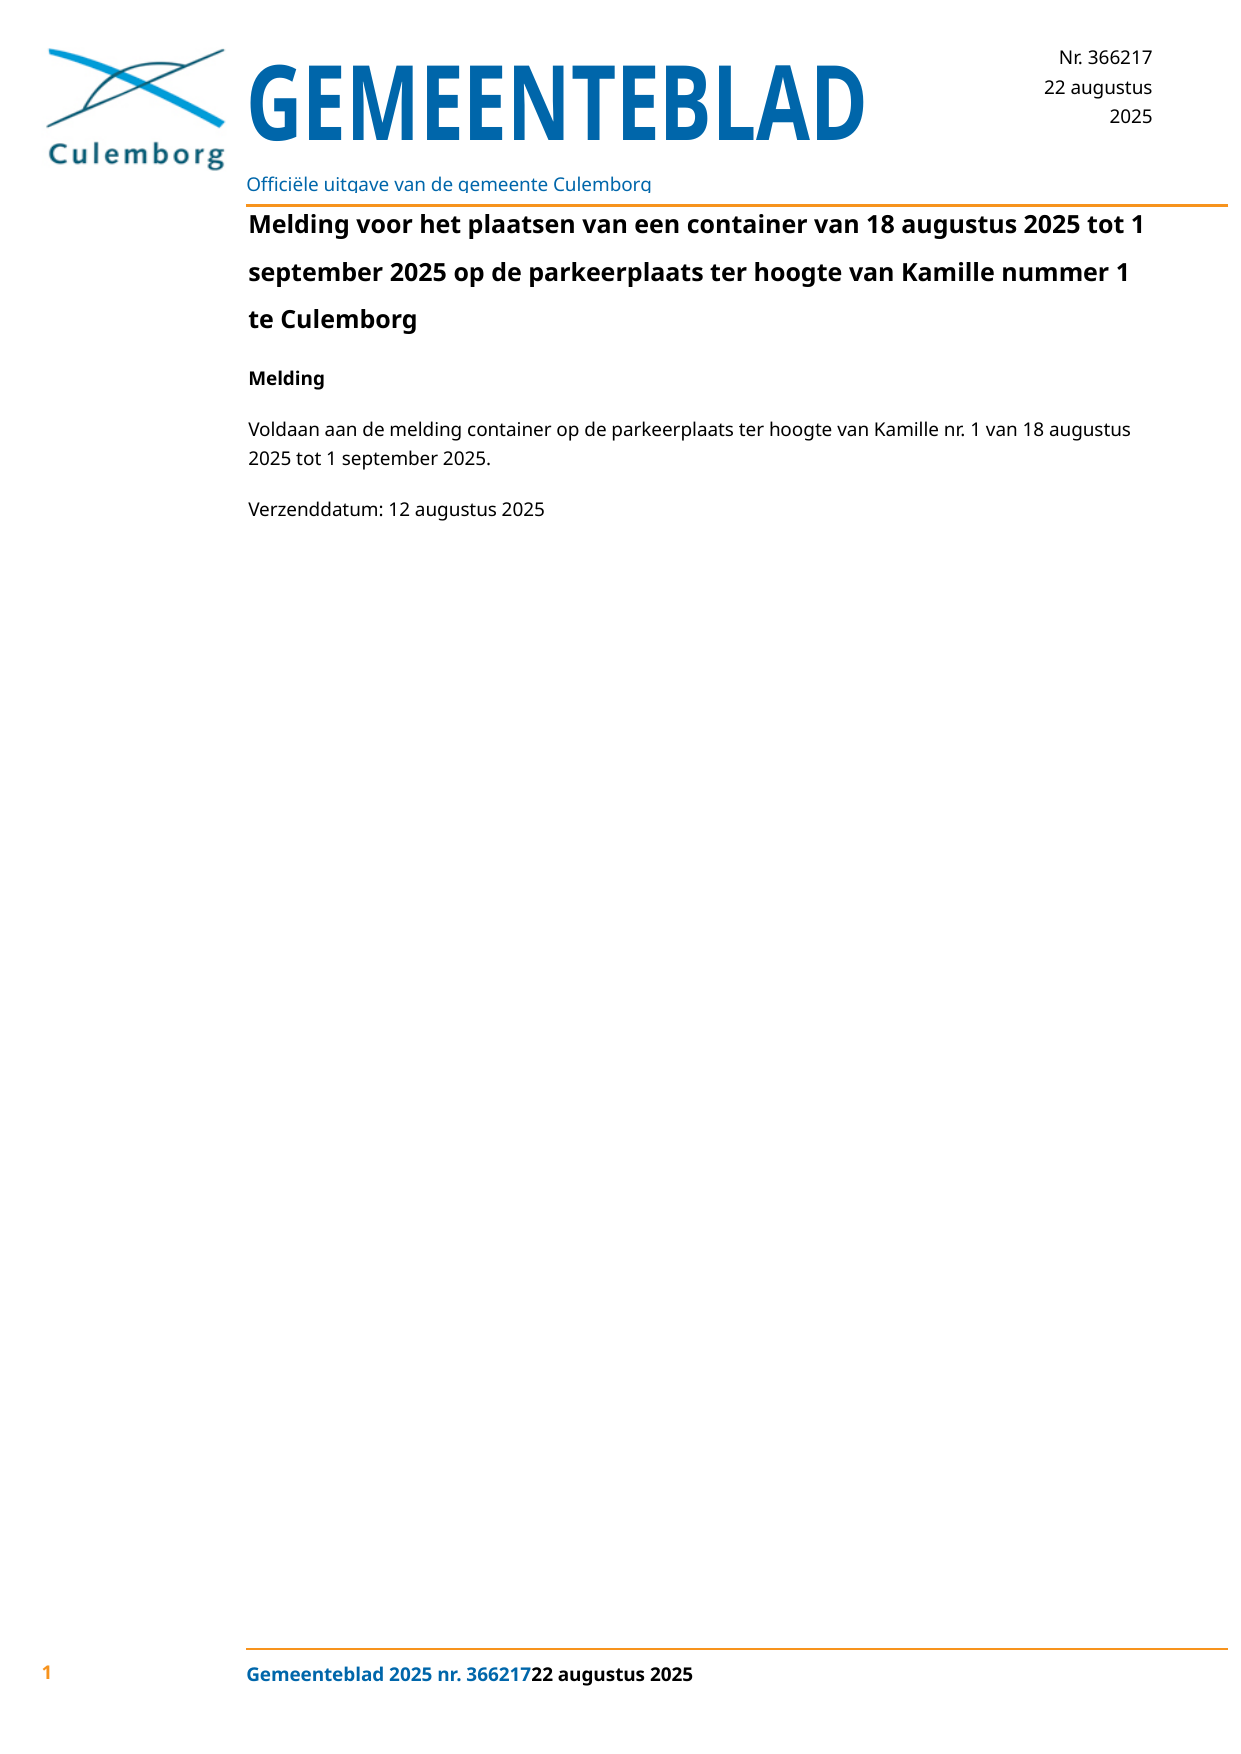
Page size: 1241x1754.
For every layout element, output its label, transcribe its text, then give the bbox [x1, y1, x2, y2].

picture [41, 47, 231, 172]
text Verzenddatum: 12 augustus 2025 [248, 496, 1152, 522]
text Melding [248, 366, 1152, 391]
text Melding voor het plaatsen van een container van 18 augustus 2025 tot 1 september 2025 op de parkeerplaats ter hoogte van Kamille nummer 1 te Culemborg [248, 207, 1152, 336]
text Voldaan aan de melding container op de parkeerplaats ter hoogte van Kamille nr. 1 van 18 augustus 2025 tot 1 september 2025. [248, 416, 1152, 471]
